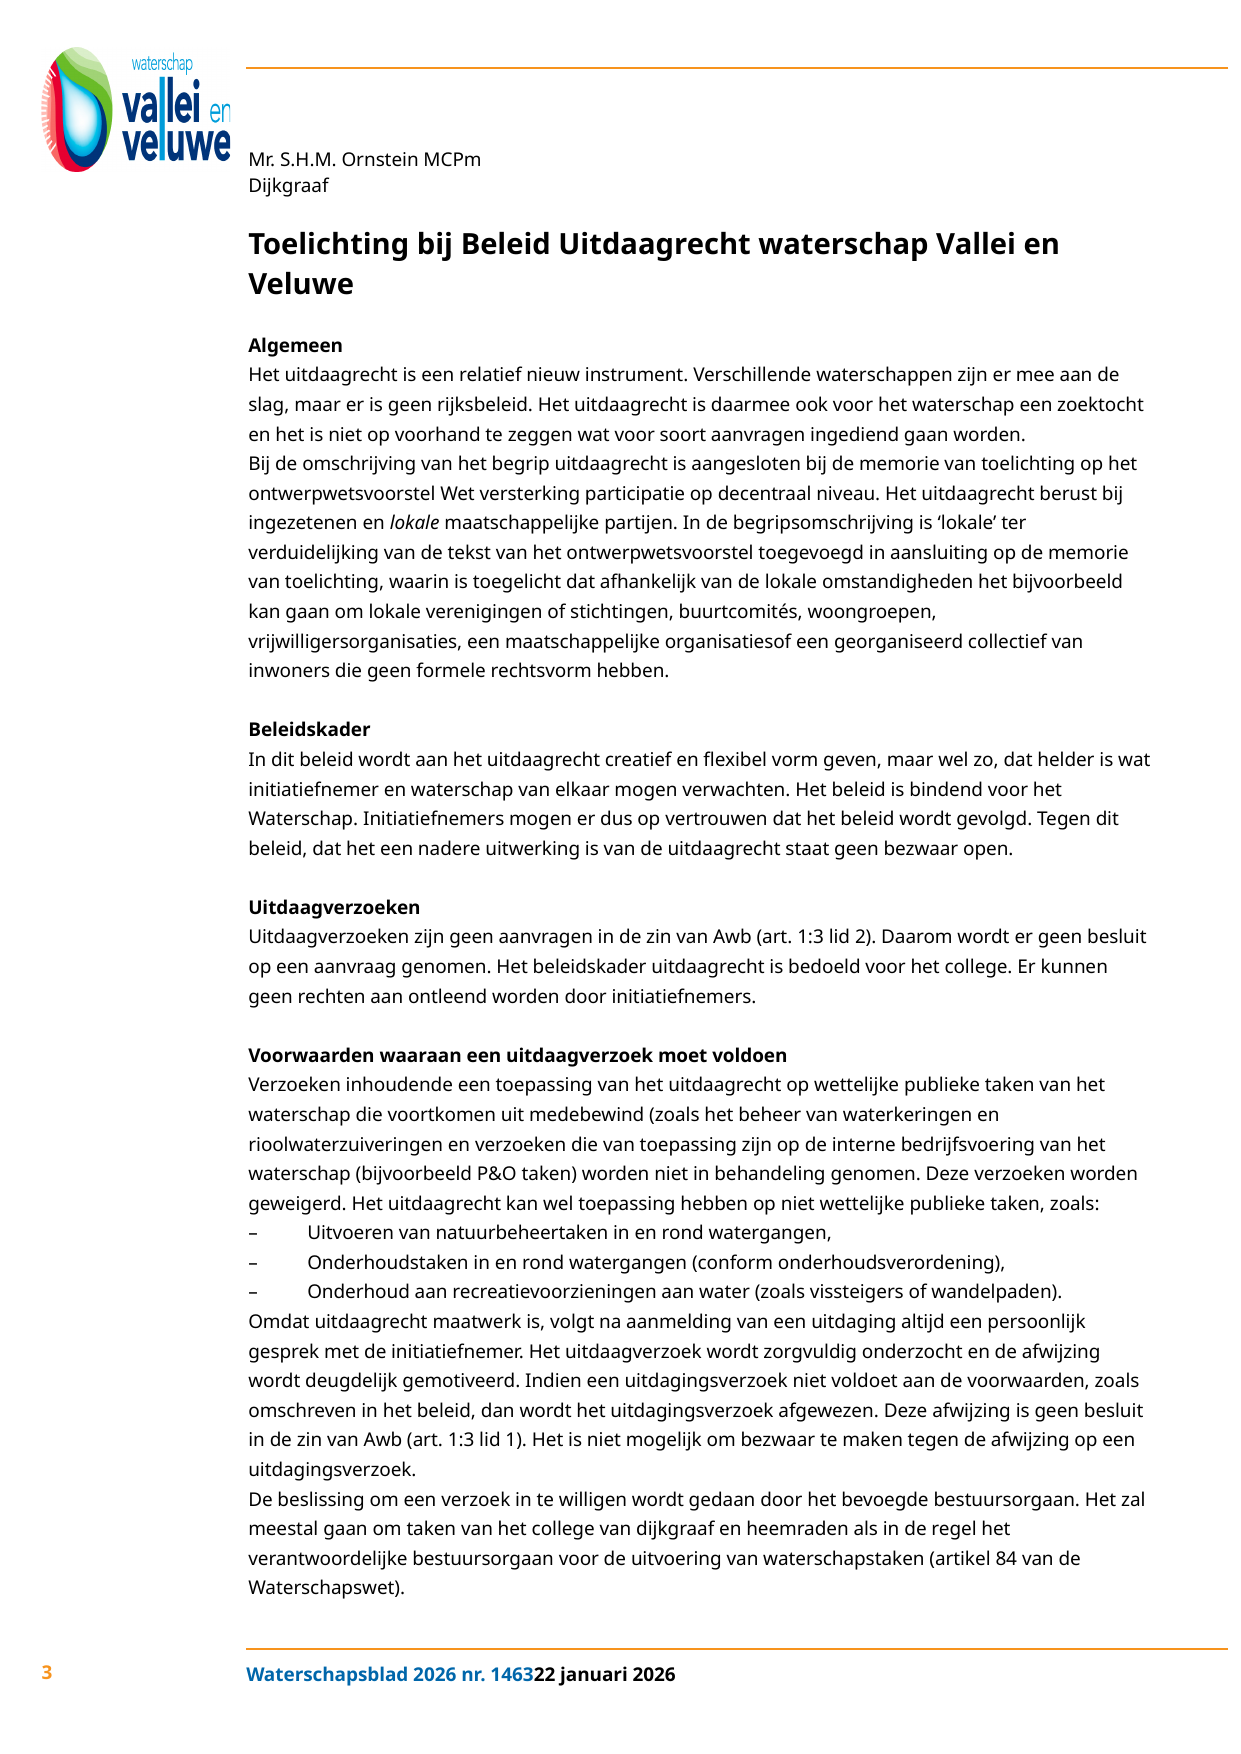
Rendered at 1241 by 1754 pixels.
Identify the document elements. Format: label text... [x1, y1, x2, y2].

text In dit beleid wordt aan het uitdaagrecht creatief en flexibel vorm geven, maar wel zo, dat helder is wat initiatiefnemer en waterschap van elkaar mogen verwachten. Het beleid is bindend voor het Waterschap. Initiatiefnemers mogen er dus op vertrouwen dat het beleid wordt gevolgd. Tegen dit beleid, dat het een nadere uitwerking is van de uitdaagrecht staat geen bezwaar open. [248, 746, 1152, 861]
text Beleidskader [248, 717, 1152, 742]
text Dijkgraaf [248, 172, 1152, 198]
text Verzoeken inhoudende een toepassing van het uitdaagrecht op wettelijke publieke taken van het waterschap die voortkomen uit medebewind (zoals het beheer van waterkeringen en rioolwaterzuiveringen en verzoeken die van toepassing zijn op de interne bedrijfsvoering van het waterschap (bijvoorbeeld P&O taken) worden niet in behandeling genomen. Deze verzoeken worden geweigerd. Het uitdaagrecht kan wel toepassing hebben op niet wettelijke publieke taken, zoals: [248, 1072, 1152, 1216]
text Het uitdaagrecht is een relatief nieuw instrument. Verschillende waterschappen zijn er mee aan de slag, maar er is geen rijksbeleid. Het uitdaagrecht is daarmee ook voor het waterschap een zoektocht en het is niet op voorhand te zeggen wat voor soort aanvragen ingediend gaan worden. [248, 362, 1152, 446]
text De beslissing om een verzoek in te willigen wordt gedaan door het bevoegde bestuursorgaan. Het zal meestal gaan om taken van het college van dijkgraaf en heemraden als in de regel het verantwoordelijke bestuursorgaan voor de uitvoering van waterschapstaken (artikel 84 van de Waterschapswet). [248, 1486, 1152, 1600]
text Uitdaagverzoeken [248, 894, 1152, 920]
text Toelichting bij Beleid Uitdaagrecht waterschap Vallei en Veluwe [248, 223, 1152, 303]
list Onderhoud aan recreatievoorzieningen aan water (zoals vissteigers of wandelpaden). [248, 1279, 1152, 1304]
list Onderhoudstaken in en rond watergangen (conform onderhoudsverordening), [248, 1249, 1152, 1275]
text Algemeen [248, 332, 1152, 358]
text Voorwaarden waaraan een uitdaagverzoek moet voldoen [248, 1042, 1152, 1068]
list Uitvoeren van natuurbeheertaken in en rond watergangen, [248, 1219, 1152, 1245]
text Uitdaagverzoeken zijn geen aanvragen in de zin van Awb (art. 1:3 lid 2). Daarom wordt er geen besluit op een aanvraag genomen. Het beleidskader uitdaagrecht is bedoeld voor het college. Er kunnen geen rechten aan ontleend worden door initiatiefnemers. [248, 924, 1152, 1008]
text Mr. S.H.M. Ornstein MCPm [248, 146, 1152, 172]
text Bij de omschrijving van het begrip uitdaagrecht is aangesloten bij de memorie van toelichting op het ontwerpwetsvoorstel Wet versterking participatie op decentraal niveau. Het uitdaagrecht berust bij ingezetenen en lokale maatschappelijke partijen. In de begripsomschrijving is ‘lokale’ ter verduidelijking van de tekst van het ontwerpwetsvoorstel toegevoegd in aansluiting op de memorie van toelichting, waarin is toegelicht dat afhankelijk van de lokale omstandigheden het bijvoorbeeld kan gaan om lokale verenigingen of stichtingen, buurtcomités, woongroepen, vrijwilligersorganisaties, een maatschappelijke organisatiesof een georganiseerd collectief van inwoners die geen formele rechtsvorm hebben. [248, 450, 1152, 683]
text Omdat uitdaagrecht maatwerk is, volgt na aanmelding van een uitdaging altijd een persoonlijk gesprek met de initiatiefnemer. Het uitdaagverzoek wordt zorgvuldig onderzocht en de afwijzing wordt deugdelijk gemotiveerd. Indien een uitdagingsverzoek niet voldoet aan de voorwaarden, zoals omschreven in het beleid, dan wordt het uitdagingsverzoek afgewezen. Deze afwijzing is geen besluit in de zin van Awb (art. 1:3 lid 1). Het is niet mogelijk om bezwaar te maken tegen de afwijzing op een uitdagingsverzoek. [248, 1308, 1152, 1482]
picture [41, 47, 231, 172]
